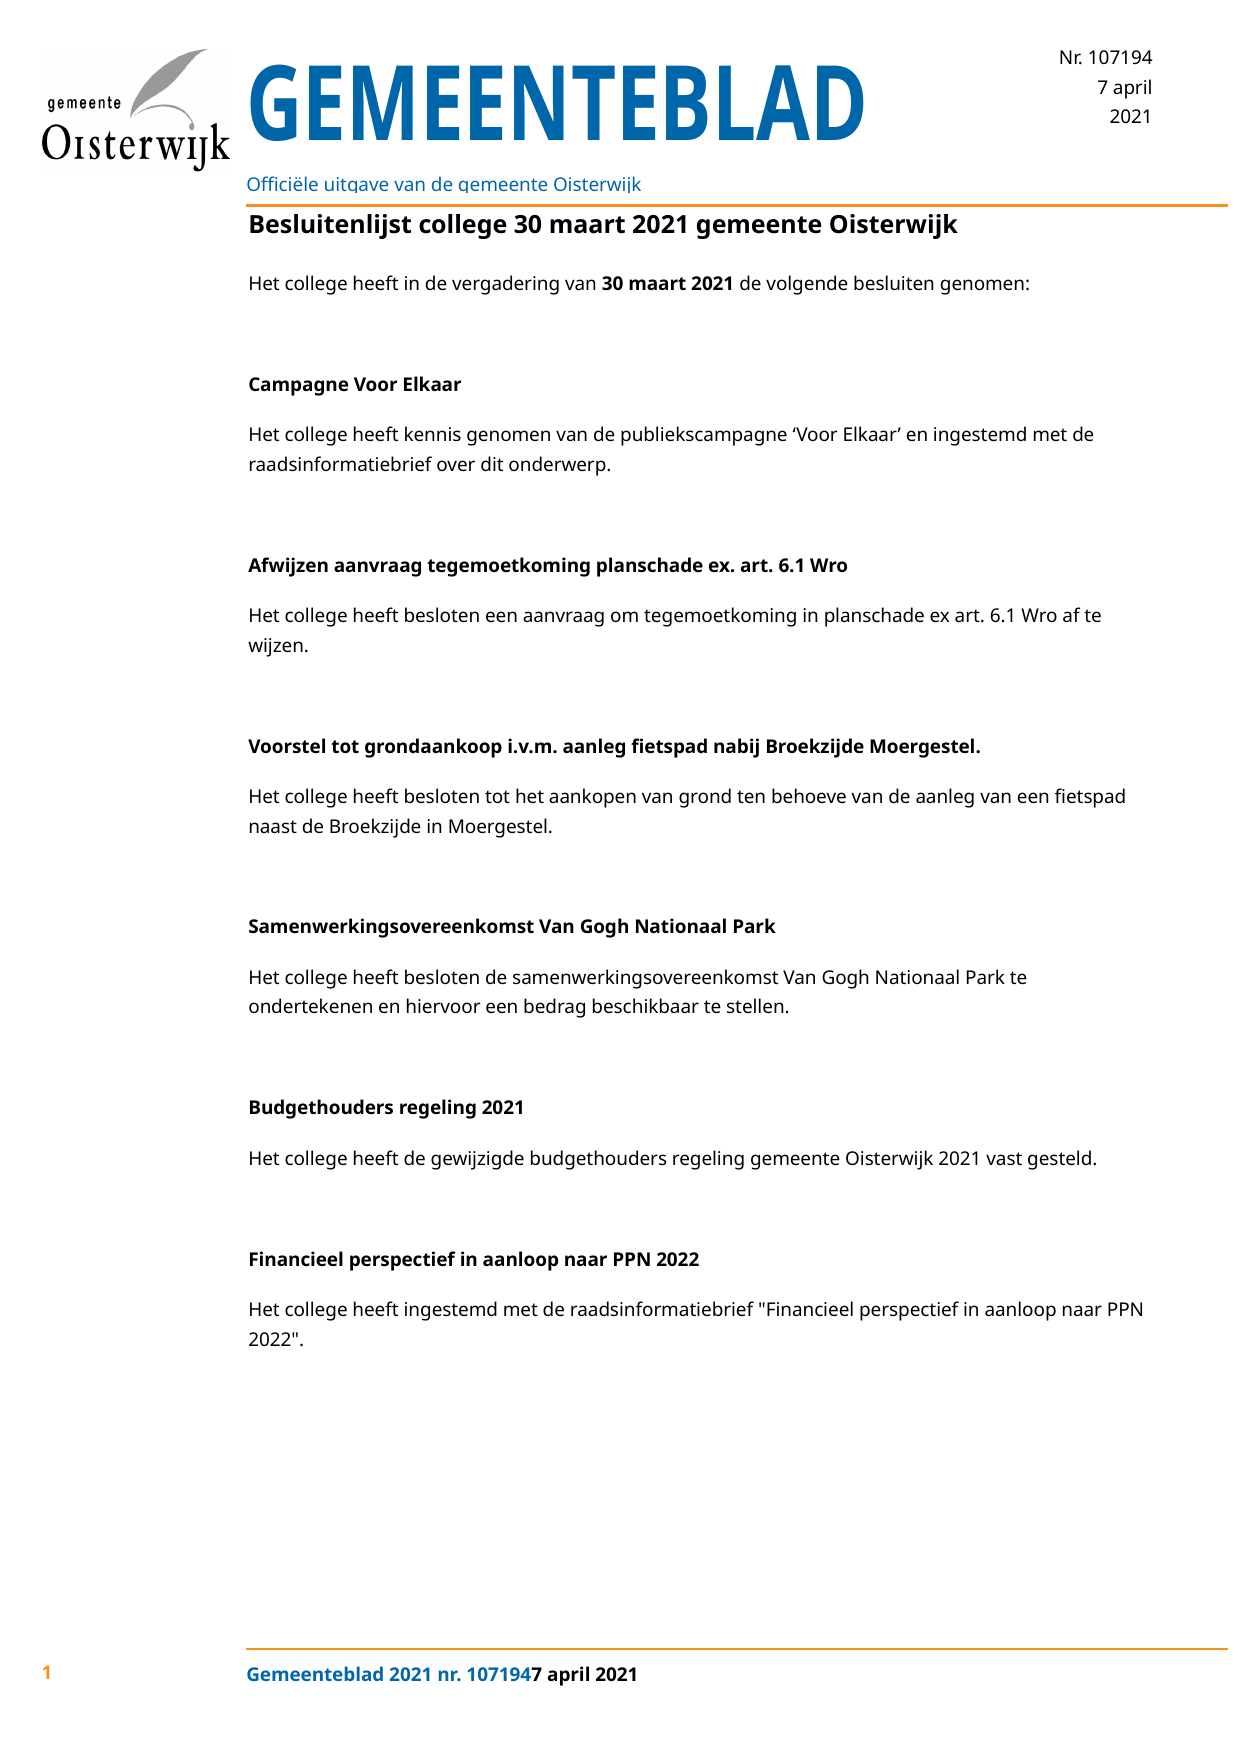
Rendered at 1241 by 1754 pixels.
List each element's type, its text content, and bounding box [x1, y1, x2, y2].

text Het college heeft ingestemd met de raadsinformatiebrief "Financieel perspectief in aanloop naar PPN 2022". [248, 1296, 1152, 1351]
text Financieel perspectief in aanloop naar PPN 2022 [248, 1246, 1152, 1271]
text Voorstel tot grondaankoop i.v.m. aanleg fietspad nabij Broekzijde Moergestel. [248, 733, 1152, 758]
text Budgethouders regeling 2021 [248, 1094, 1152, 1120]
text Besluitenlijst college 30 maart 2021 gemeente Oisterwijk [248, 207, 1152, 241]
text Het college heeft besloten een aanvraag om tegemoetkoming in planschade ex art. 6.1 Wro af te wijzen. [248, 602, 1152, 658]
picture [41, 47, 231, 172]
text Samenwerkingsovereenkomst Van Gogh Nationaal Park [248, 914, 1152, 939]
text Het college heeft besloten tot het aankopen van grond ten behoeve van de aanleg van een fietspad naast de Broekzijde in Moergestel. [248, 783, 1152, 838]
text Het college heeft besloten de samenwerkingsovereenkomst Van Gogh Nationaal Park te ondertekenen en hiervoor een bedrag beschikbaar te stellen. [248, 964, 1152, 1019]
text Het college heeft de gewijzigde budgethouders regeling gemeente Oisterwijk 2021 vast gesteld. [248, 1145, 1152, 1171]
text Het college heeft in de vergadering van 30 maart 2021 de volgende besluiten genomen: [248, 270, 1152, 296]
text Campagne Voor Elkaar [248, 371, 1152, 397]
text Afwijzen aanvraag tegemoetkoming planschade ex. art. 6.1 Wro [248, 552, 1152, 578]
text Het college heeft kennis genomen van de publiekscampagne ‘Voor Elkaar’ en ingestemd met de raadsinformatiebrief over dit onderwerp. [248, 422, 1152, 477]
